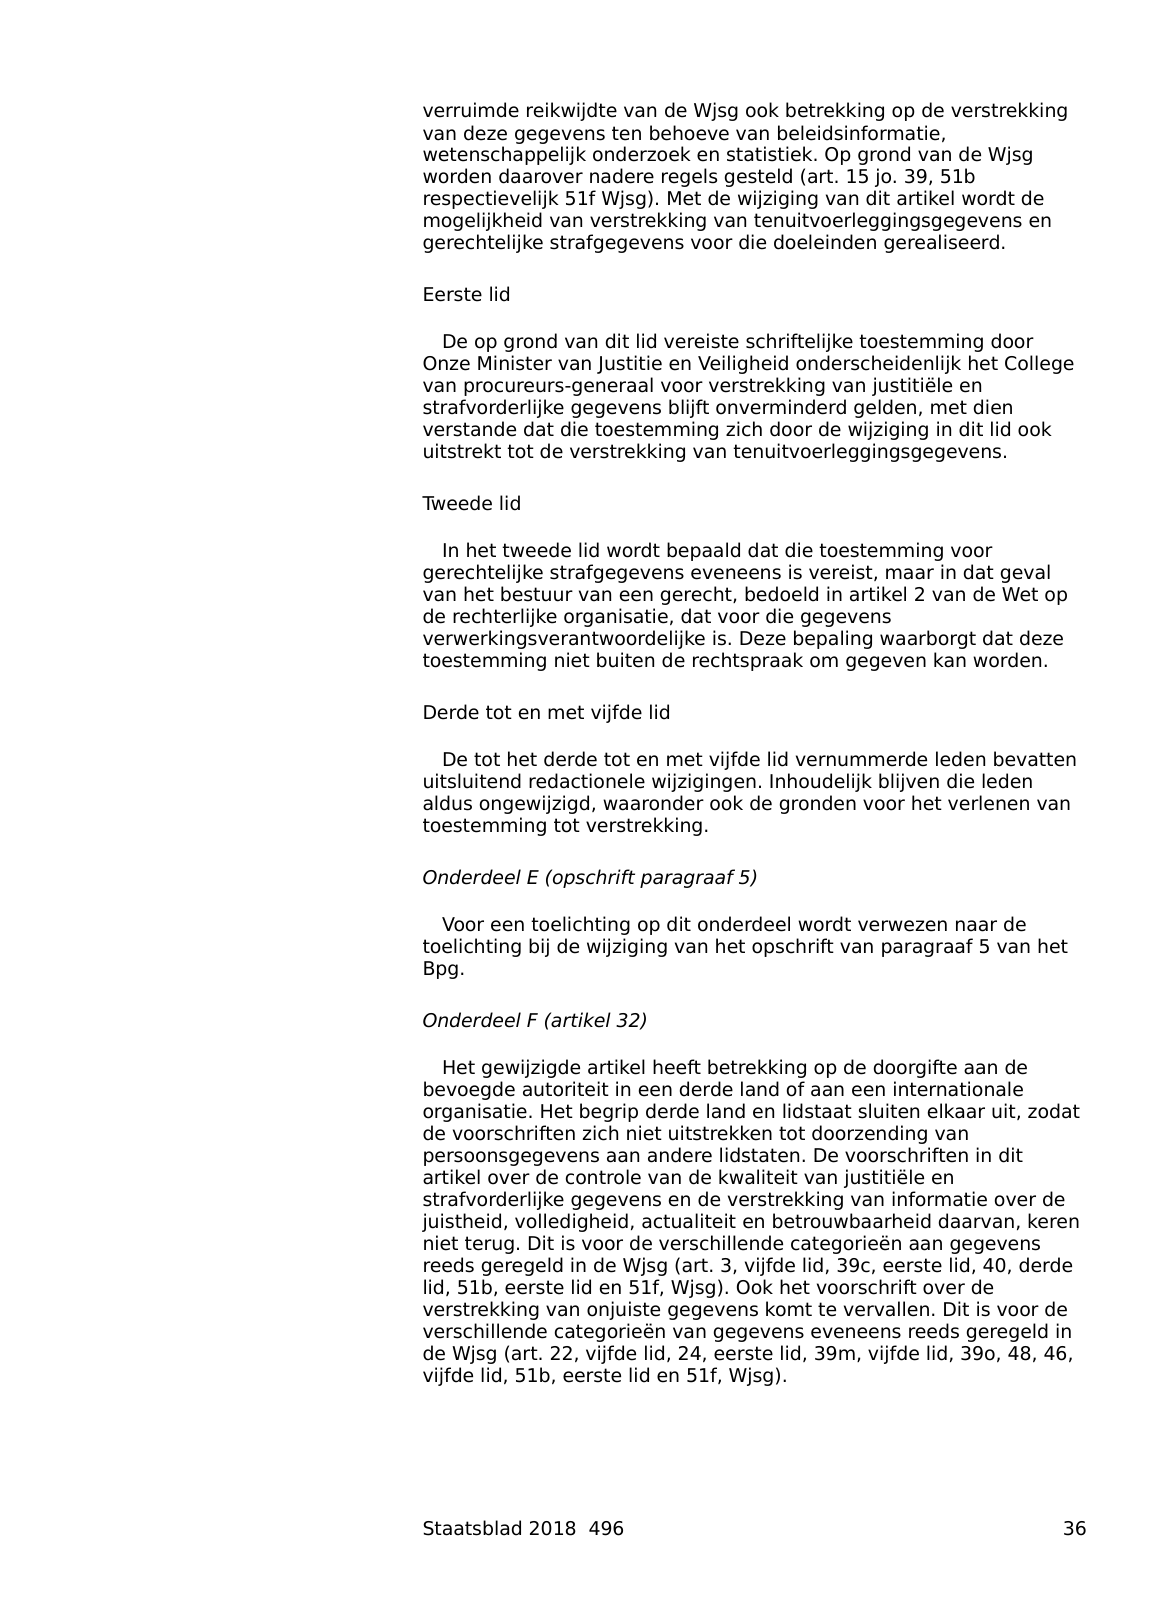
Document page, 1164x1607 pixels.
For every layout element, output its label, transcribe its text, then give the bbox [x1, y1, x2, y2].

text Voor een toelichting op dit onderdeel wordt verwezen naar de toelichting bij de wijziging van het opschrift van paragraaf 5 van het Bpg. [422, 914, 1087, 980]
subtitle Onderdeel E (opschrift paragraaf 5) [422, 867, 1087, 889]
subtitle Onderdeel F (artikel 32) [422, 1010, 1087, 1032]
subtitle Derde tot en met vijfde lid [422, 702, 1087, 724]
subtitle Tweede lid [422, 493, 1087, 515]
text In het tweede lid wordt bepaald dat die toestemming voor gerechtelijke strafgegevens eveneens is vereist, maar in dat geval van het bestuur van een gerecht, bedoeld in artikel 2 van de Wet op de rechterlijke organisatie, dat voor die gegevens verwerkingsverantwoordelijke is. Deze bepaling waarborgt dat deze toestemming niet buiten de rechtspraak om gegeven kan worden. [422, 540, 1087, 672]
text Het gewijzigde artikel heeft betrekking op de doorgifte aan de bevoegde autoriteit in een derde land of aan een internationale organisatie. Het begrip derde land en lidstaat sluiten elkaar uit, zodat de voorschriften zich niet uitstrekken tot doorzending van persoonsgegevens aan andere lidstaten. De voorschriften in dit artikel over de controle van de kwaliteit van justitiële en strafvorderlijke gegevens en de verstrekking van informatie over de juistheid, volledigheid, actualiteit en betrouwbaarheid daarvan, keren niet terug. Dit is voor de verschillende categorieën aan gegevens reeds geregeld in de Wjsg (art. 3, vijfde lid, 39c, eerste lid, 40, derde lid, 51b, eerste lid en 51f, Wjsg). Ook het voorschrift over de verstrekking van onjuiste gegevens komt te vervallen. Dit is voor de verschillende categorieën van gegevens eveneens reeds geregeld in de Wjsg (art. 22, vijfde lid, 24, eerste lid, 39m, vijfde lid, 39o, 48, 46, vijfde lid, 51b, eerste lid en 51f, Wjsg). [422, 1057, 1087, 1386]
text verruimde reikwijdte van de Wjsg ook betrekking op de verstrekking van deze gegevens ten behoeve van beleidsinformatie, wetenschappelijk onderzoek en statistiek. Op grond van de Wjsg worden daarover nadere regels gesteld (art. 15 jo. 39, 51b respectievelijk 51f Wjsg). Met de wijziging van dit artikel wordt de mogelijkheid van verstrekking van tenuitvoerleggingsgegevens en gerechtelijke strafgegevens voor die doeleinden gerealiseerd. [422, 100, 1087, 254]
text De tot het derde tot en met vijfde lid vernummerde leden bevatten uitsluitend redactionele wijzigingen. Inhoudelijk blijven die leden aldus ongewijzigd, waaronder ook de gronden voor het verlenen van toestemming tot verstrekking. [422, 749, 1087, 837]
subtitle Eerste lid [422, 284, 1087, 306]
text De op grond van dit lid vereiste schriftelijke toestemming door Onze Minister van Justitie en Veiligheid onderscheidenlijk het College van procureurs-generaal voor verstrekking van justitiële en strafvorderlijke gegevens blijft onverminderd gelden, met dien verstande dat die toestemming zich door de wijziging in dit lid ook uitstrekt tot de verstrekking van tenuitvoerleggingsgegevens. [422, 331, 1087, 463]
